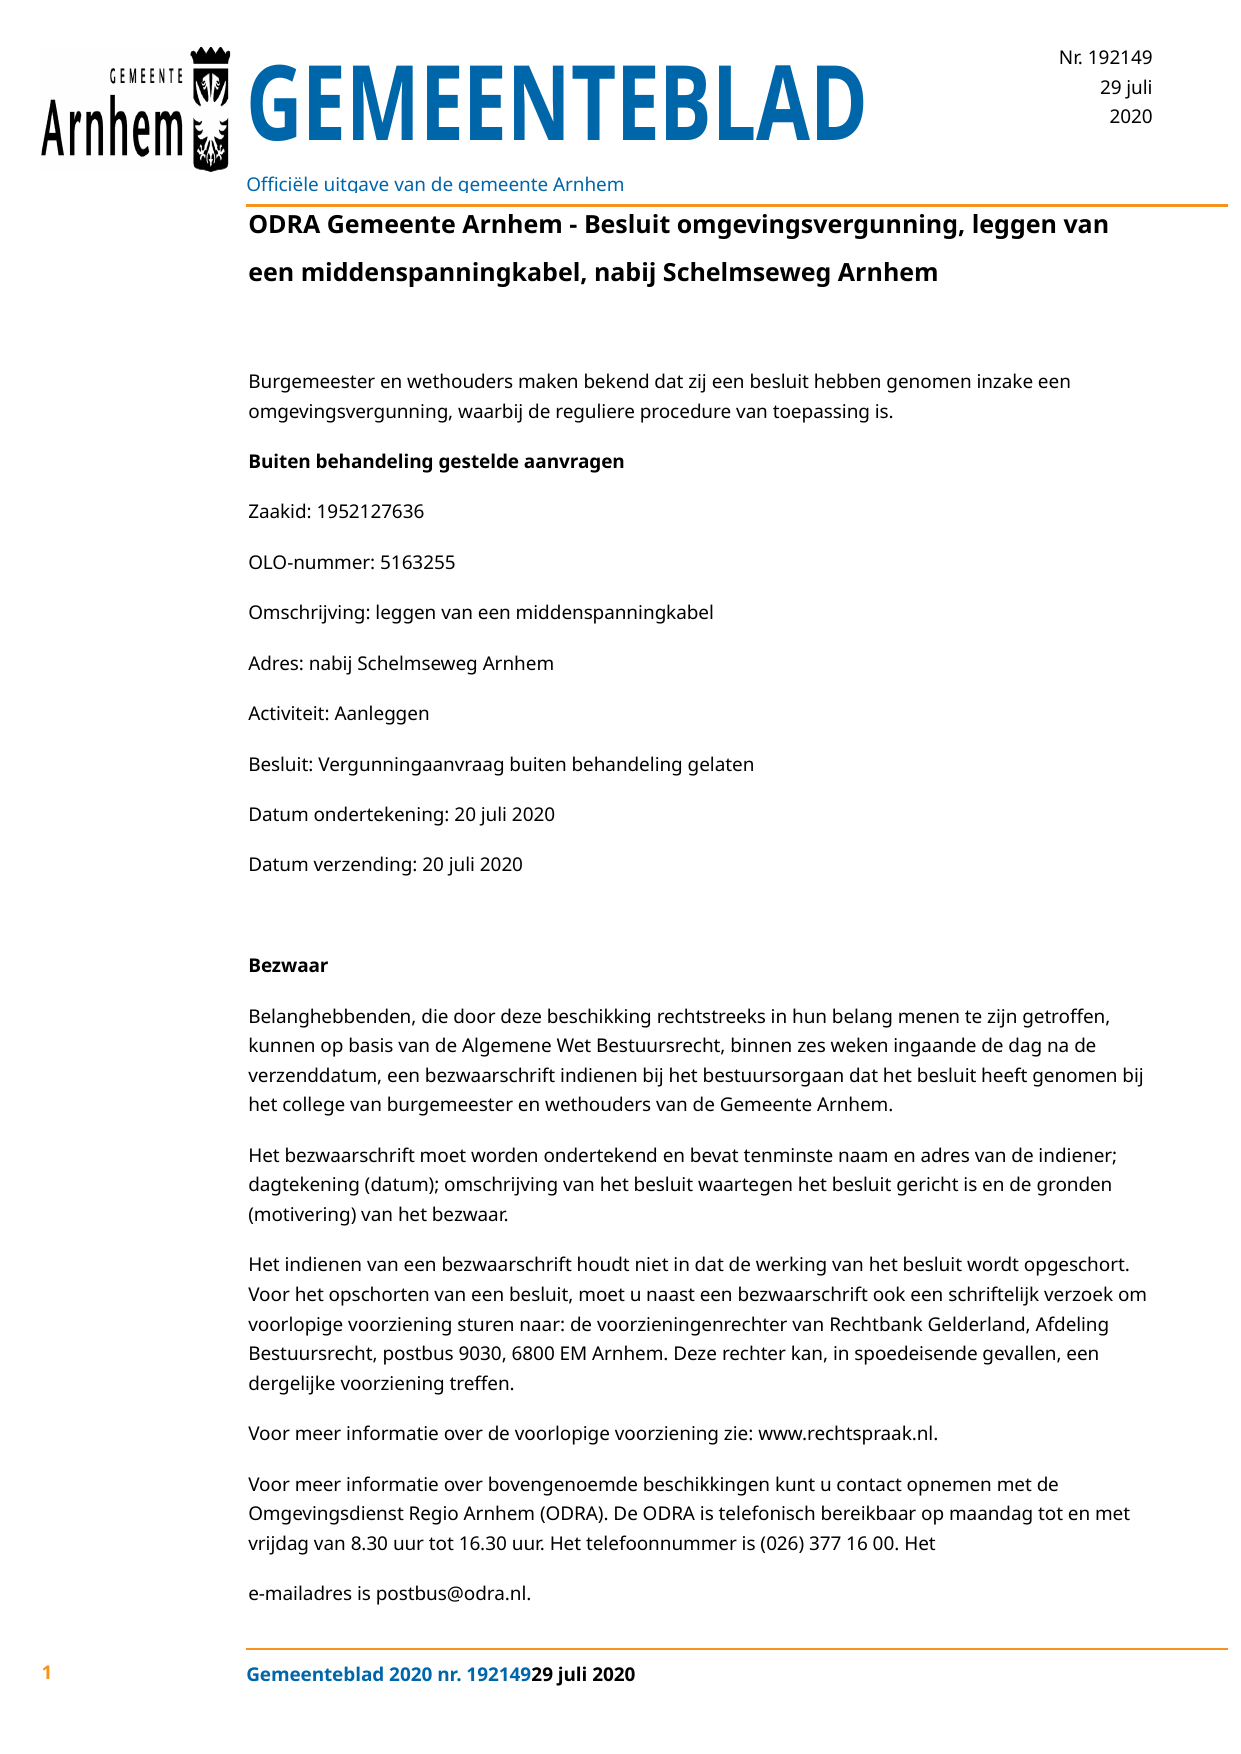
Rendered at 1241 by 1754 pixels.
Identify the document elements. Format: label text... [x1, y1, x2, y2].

text Activiteit: Aanleggen [248, 700, 1152, 726]
text ODRA Gemeente Arnhem - Besluit omgevingsvergunning, leggen van een middenspanningkabel, nabij Schelmseweg Arnhem [248, 207, 1152, 288]
text Adres: nabij Schelmseweg Arnhem [248, 650, 1152, 676]
text Het indienen van een bezwaarschrift houdt niet in dat de werking van het besluit wordt opgeschort. Voor het opschorten van een besluit, moet u naast een bezwaarschrift ook een schriftelijk verzoek om voorlopige voorziening sturen naar: de voorzieningenrechter van Rechtbank Gelderland, Afdeling Bestuursrecht, postbus 9030, 6800 EM Arnhem. Deze rechter kan, in spoedeisende gevallen, een dergelijke voorziening treffen. [248, 1252, 1152, 1396]
text Het bezwaarschrift moet worden ondertekend en bevat tenminste naam en adres van de indiener; dagtekening (datum); omschrijving van het besluit waartegen het besluit gericht is en de gronden (motivering) van het bezwaar. [248, 1142, 1152, 1227]
text e-mailadres is postbus@odra.nl. [248, 1580, 1152, 1606]
text Zaakid: 1952127636 [248, 499, 1152, 524]
text Bezwaar [248, 952, 1152, 978]
text Buiten behandeling gestelde aanvragen [248, 448, 1152, 474]
picture [41, 47, 231, 172]
text Burgemeester en wethouders maken bekend dat zij een besluit hebben genomen inzake een omgevingsvergunning, waarbij de reguliere procedure van toepassing is. [248, 368, 1152, 424]
text Datum verzending: 20 juli 2020 [248, 852, 1152, 877]
text Belanghebbenden, die door deze beschikking rechtstreeks in hun belang menen te zijn getroffen, kunnen op basis van de Algemene Wet Bestuursrecht, binnen zes weken ingaande de dag na de verzenddatum, een bezwaarschrift indienen bij het bestuursorgaan dat het besluit heeft genomen bij het college van burgemeester en wethouders van de Gemeente Arnhem. [248, 1003, 1152, 1117]
text Datum ondertekening: 20 juli 2020 [248, 801, 1152, 827]
text Besluit: Vergunningaanvraag buiten behandeling gelaten [248, 751, 1152, 777]
text Voor meer informatie over bovengenoemde beschikkingen kunt u contact opnemen met de Omgevingsdienst Regio Arnhem (ODRA). De ODRA is telefonisch bereikbaar op maandag tot en met vrijdag van 8.30 uur tot 16.30 uur. Het telefoonnummer is (026) 377 16 00. Het [248, 1471, 1152, 1556]
text Omschrijving: leggen van een middenspanningkabel [248, 599, 1152, 625]
text OLO-nummer: 5163255 [248, 549, 1152, 575]
text Voor meer informatie over de voorlopige voorziening zie: www.rechtspraak.nl. [248, 1420, 1152, 1446]
